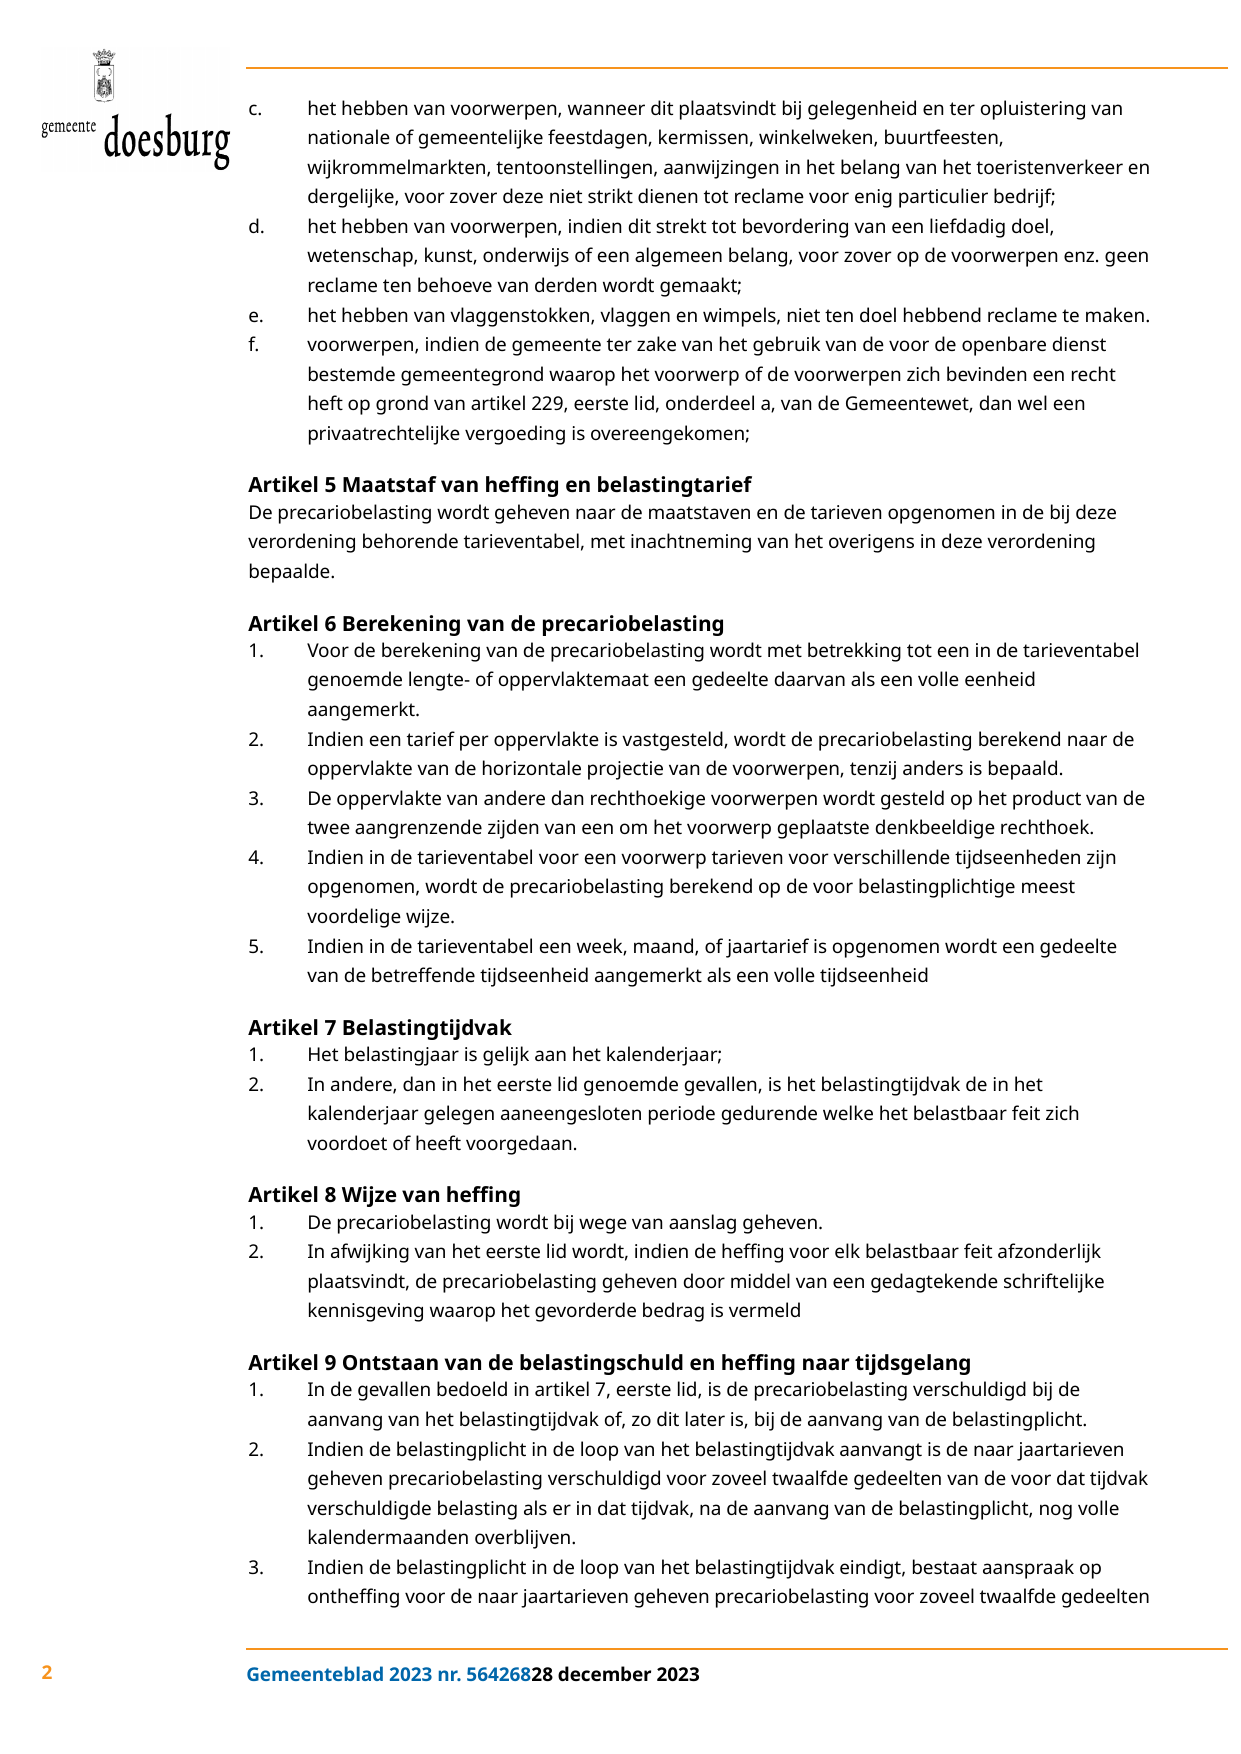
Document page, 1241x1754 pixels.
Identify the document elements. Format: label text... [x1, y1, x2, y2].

list De oppervlakte van andere dan rechthoekige voorwerpen wordt gesteld op het product van de twee aangrenzende zijden van een om het voorwerp geplaatste denkbeeldige rechthoek. [248, 785, 1152, 840]
list Indien de belastingplicht in de loop van het belastingtijdvak aanvangt is de naar jaartarieven geheven precariobelasting verschuldigd voor zoveel twaalfde gedeelten van de voor dat tijdvak verschuldigde belasting als er in dat tijdvak, na de aanvang van de belastingplicht, nog volle kalendermaanden overblijven. [248, 1436, 1152, 1550]
text Artikel 6 Berekening van de precariobelasting [248, 609, 1152, 637]
text De precariobelasting wordt geheven naar de maatstaven en de tarieven opgenomen in de bij deze verordening behorende tarieventabel, met inachtneming van het overigens in deze verordening bepaalde. [248, 499, 1152, 584]
text Artikel 7 Belastingtijdvak [248, 1013, 1152, 1041]
list Voor de berekening van de precariobelasting wordt met betrekking tot een in de tarieventabel genoemde lengte- of oppervlaktemaat een gedeelte daarvan als een volle eenheid aangemerkt. [248, 637, 1152, 722]
list In de gevallen bedoeld in artikel 7, eerste lid, is de precariobelasting verschuldigd bij de aanvang van het belastingtijdvak of, zo dit later is, bij de aanvang van de belastingplicht. [248, 1377, 1152, 1432]
list Indien de belastingplicht in de loop van het belastingtijdvak eindigt, bestaat aanspraak op ontheffing voor de naar jaartarieven geheven precariobelasting voor zoveel twaalfde gedeelten [248, 1554, 1152, 1609]
list De precariobelasting wordt bij wege van aanslag geheven. [248, 1209, 1152, 1235]
list Indien in de tarieventabel voor een voorwerp tarieven voor verschillende tijdseenheden zijn opgenomen, wordt de precariobelasting berekend op de voor belastingplichtige meest voordelige wijze. [248, 844, 1152, 929]
text Artikel 5 Maatstaf van heffing en belastingtarief [248, 471, 1152, 499]
list Indien een tarief per oppervlakte is vastgesteld, wordt de precariobelasting berekend naar de oppervlakte van de horizontale projectie van de voorwerpen, tenzij anders is bepaald. [248, 726, 1152, 781]
text Artikel 8 Wijze van heffing [248, 1181, 1152, 1209]
picture [41, 47, 231, 172]
list In andere, dan in het eerste lid genoemde gevallen, is het belastingtijdvak de in het kalenderjaar gelegen aaneengesloten periode gedurende welke het belastbaar feit zich voordoet of heeft voorgedaan. [248, 1071, 1152, 1156]
list voorwerpen, indien de gemeente ter zake van het gebruik van de voor de openbare dienst bestemde gemeentegrond waarop het voorwerp of de voorwerpen zich bevinden een recht heft op grond van artikel 229, eerste lid, onderdeel a, van de Gemeentewet, dan wel een privaatrechtelijke vergoeding is overeengekomen; [248, 331, 1152, 446]
list het hebben van vlaggenstokken, vlaggen en wimpels, niet ten doel hebbend reclame te maken. [248, 302, 1152, 328]
list het hebben van voorwerpen, wanneer dit plaatsvindt bij gelegenheid en ter opluistering van nationale of gemeentelijke feestdagen, kermissen, winkelweken, buurtfeesten, wijkrommelmarkten, tentoonstellingen, aanwijzingen in het belang van het toeristenverkeer en dergelijke, voor zover deze niet strikt dienen tot reclame voor enig particulier bedrijf; [248, 95, 1152, 209]
list Het belastingjaar is gelijk aan het kalenderjaar; [248, 1041, 1152, 1067]
list Indien in de tarieventabel een week, maand, of jaartarief is opgenomen wordt een gedeelte van de betreffende tijdseenheid aangemerkt als een volle tijdseenheid [248, 933, 1152, 988]
list het hebben van voorwerpen, indien dit strekt tot bevordering van een liefdadig doel, wetenschap, kunst, onderwijs of een algemeen belang, voor zover op de voorwerpen enz. geen reclame ten behoeve van derden wordt gemaakt; [248, 213, 1152, 298]
list In afwijking van het eerste lid wordt, indien de heffing voor elk belastbaar feit afzonderlijk plaatsvindt, de precariobelasting geheven door middel van een gedagtekende schriftelijke kennisgeving waarop het gevorderde bedrag is vermeld [248, 1238, 1152, 1323]
text Artikel 9 Ontstaan van de belastingschuld en heffing naar tijdsgelang [248, 1348, 1152, 1377]
